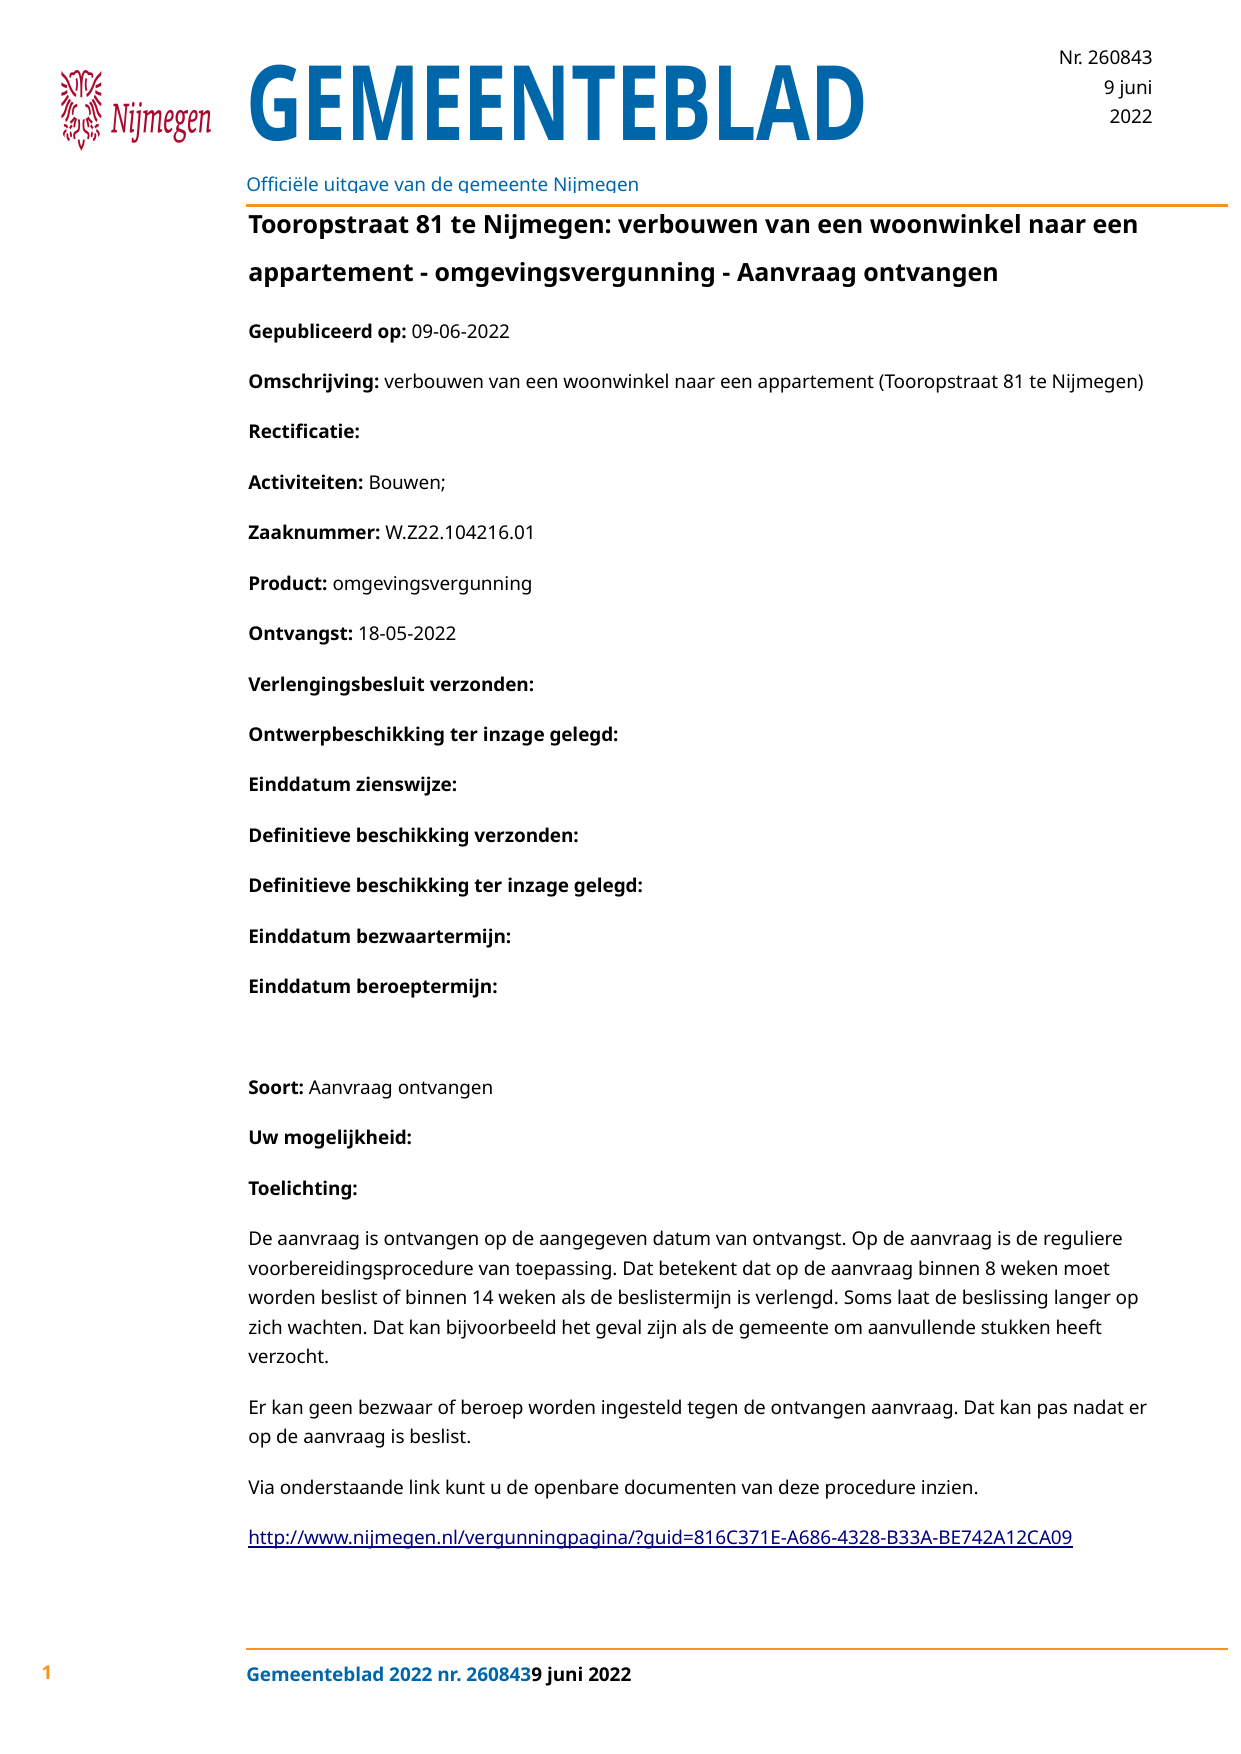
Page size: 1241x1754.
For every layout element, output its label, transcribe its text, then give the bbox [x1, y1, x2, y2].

text Product: omgevingsvergunning [248, 570, 1152, 596]
text Verlengingsbesluit verzonden: [248, 671, 1152, 697]
text http://www.nijmegen.nl/vergunningpagina/?guid=816C371E-A686-4328-B33A-BE742A12CA09 [248, 1524, 1152, 1550]
text Uw mogelijkheid: [248, 1124, 1152, 1150]
text Soort: Aanvraag ontvangen [248, 1074, 1152, 1100]
text Definitieve beschikking verzonden: [248, 822, 1152, 848]
text Er kan geen bezwaar of beroep worden ingesteld tegen de ontvangen aanvraag. Dat kan pas nadat er op de aanvraag is beslist. [248, 1394, 1152, 1449]
text Einddatum zienswijze: [248, 772, 1152, 797]
text Ontvangst: 18-05-2022 [248, 620, 1152, 646]
text Zaaknummer: W.Z22.104216.01 [248, 519, 1152, 545]
text Omschrijving: verbouwen van een woonwinkel naar een appartement (Tooropstraat 81 te Nijmegen) [248, 368, 1152, 394]
text Tooropstraat 81 te Nijmegen: verbouwen van een woonwinkel naar een appartement - omgevingsvergunning - Aanvraag ontvangen [248, 207, 1152, 288]
text Via onderstaande link kunt u de openbare documenten van deze procedure inzien. [248, 1474, 1152, 1500]
text Ontwerpbeschikking ter inzage gelegd: [248, 721, 1152, 747]
text Activiteiten: Bouwen; [248, 469, 1152, 495]
text Definitieve beschikking ter inzage gelegd: [248, 872, 1152, 898]
text Gepubliceerd op: 09-06-2022 [248, 318, 1152, 344]
text Einddatum beroeptermijn: [248, 973, 1152, 999]
text Rectificatie: [248, 419, 1152, 444]
text De aanvraag is ontvangen op de aangegeven datum van ontvangst. Op de aanvraag is de reguliere voorbereidingsprocedure van toepassing. Dat betekent dat op de aanvraag binnen 8 weken moet worden beslist of binnen 14 weken als de beslistermijn is verlengd. Soms laat de beslissing langer op zich wachten. Dat kan bijvoorbeeld het geval zijn als de gemeente om aanvullende stukken heeft verzocht. [248, 1225, 1152, 1369]
text Toelichting: [248, 1175, 1152, 1201]
picture [41, 47, 231, 172]
text Einddatum bezwaartermijn: [248, 923, 1152, 949]
